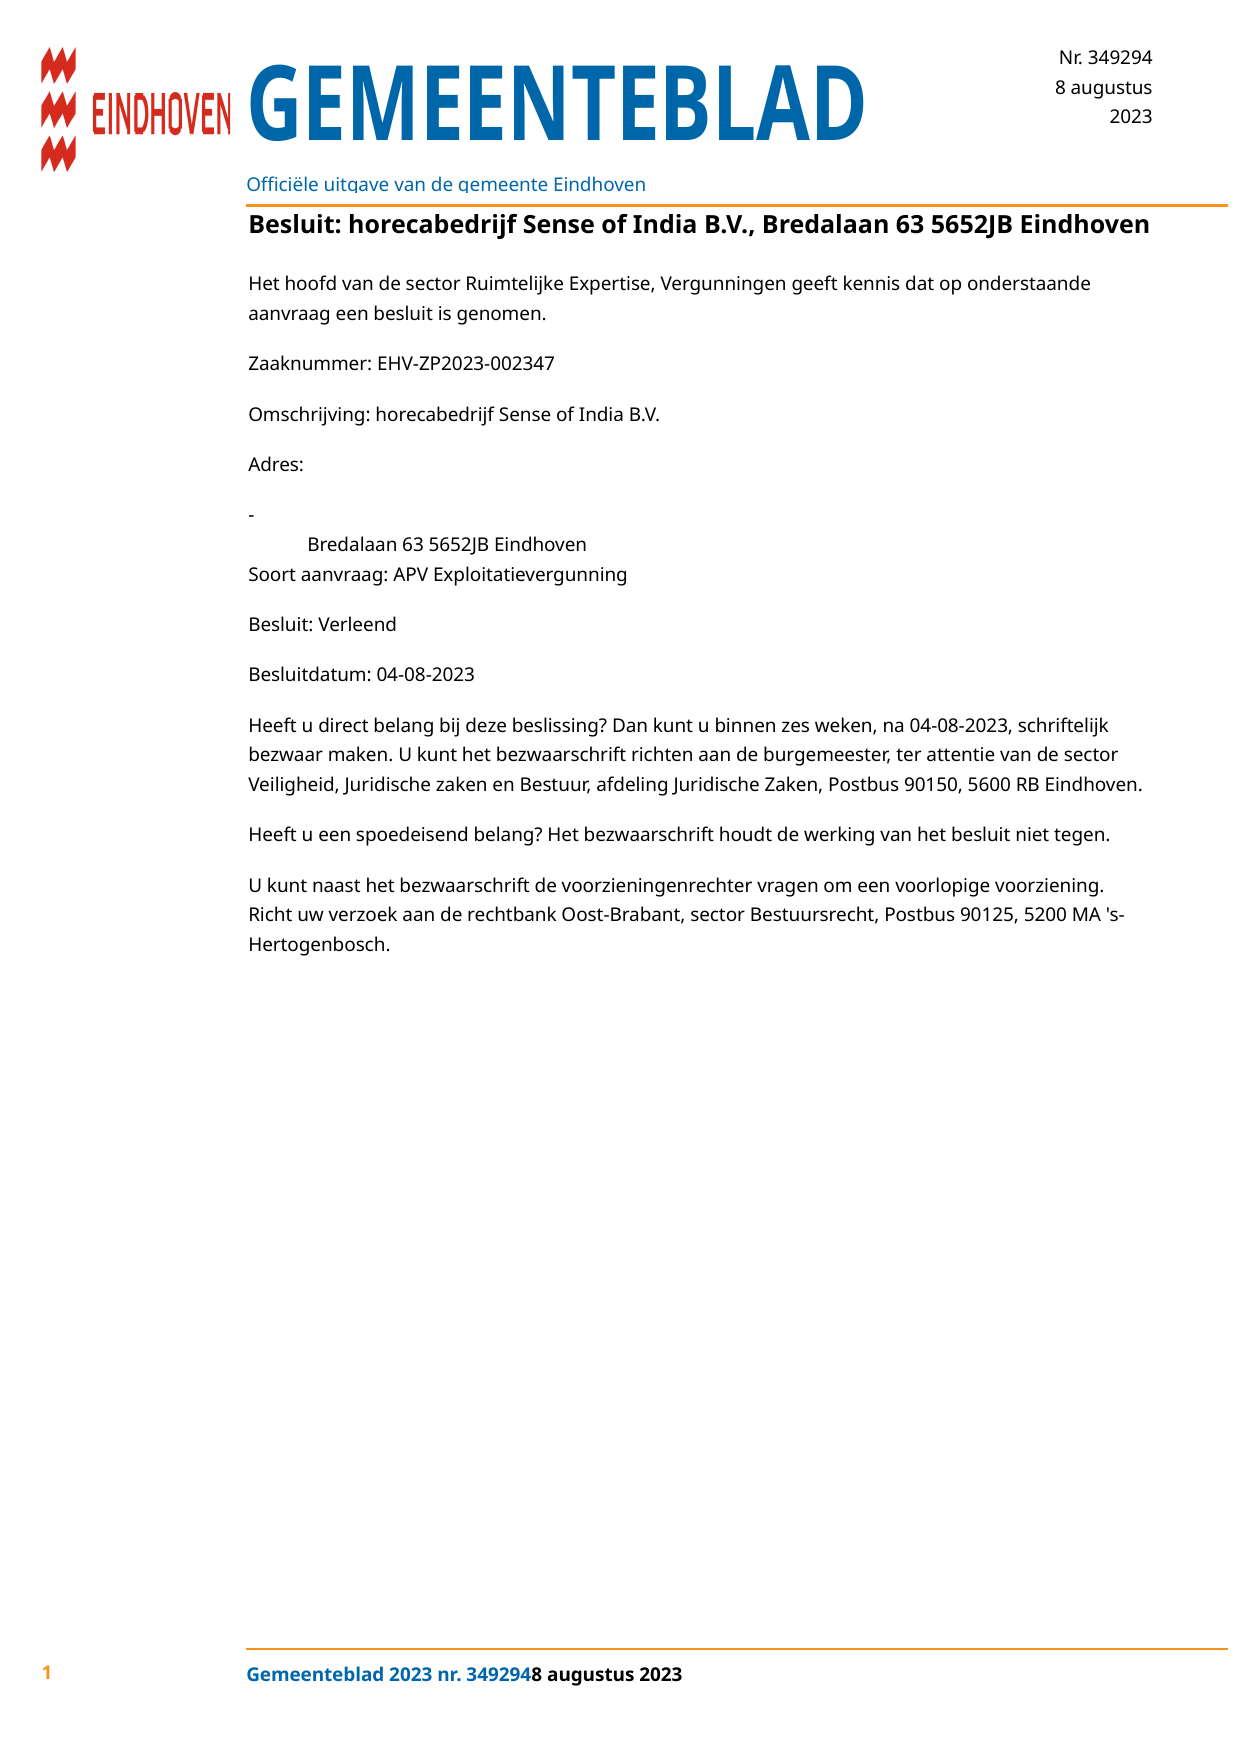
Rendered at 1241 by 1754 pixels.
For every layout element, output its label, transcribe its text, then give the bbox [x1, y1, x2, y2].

text Heeft u een spoedeisend belang? Het bezwaarschrift houdt de werking van het besluit niet tegen. [248, 822, 1152, 847]
text U kunt naast het bezwaarschrift de voorzieningenrechter vragen om een voorlopige voorziening. Richt uw verzoek aan de rechtbank Oost-Brabant, sector Bestuursrecht, Postbus 90125, 5200 MA 's-Hertogenbosch. [248, 872, 1152, 957]
text Besluit: horecabedrijf Sense of India B.V., Bredalaan 63 5652JB Eindhoven [248, 207, 1152, 241]
text Heeft u direct belang bij deze beslissing? Dan kunt u binnen zes weken, na 04-08-2023, schriftelijk bezwaar maken. U kunt het bezwaarschrift richten aan de burgemeester, ter attentie van de sector Veiligheid, Juridische zaken en Bestuur, afdeling Juridische Zaken, Postbus 90150, 5600 RB Eindhoven. [248, 712, 1152, 797]
text Adres: [248, 451, 1152, 477]
text Zaaknummer: EHV-ZP2023-002347 [248, 350, 1152, 376]
text Het hoofd van de sector Ruimtelijke Expertise, Vergunningen geeft kennis dat op onderstaande aanvraag een besluit is genomen. [248, 270, 1152, 326]
text Besluitdatum: 04-08-2023 [248, 662, 1152, 687]
text Soort aanvraag: APV Exploitatievergunning [248, 561, 1152, 586]
text Besluit: Verleend [248, 611, 1152, 637]
picture [41, 47, 231, 172]
list Bredalaan 63 5652JB Eindhoven [248, 531, 1152, 557]
text Omschrijving: horecabedrijf Sense of India B.V. [248, 401, 1152, 426]
